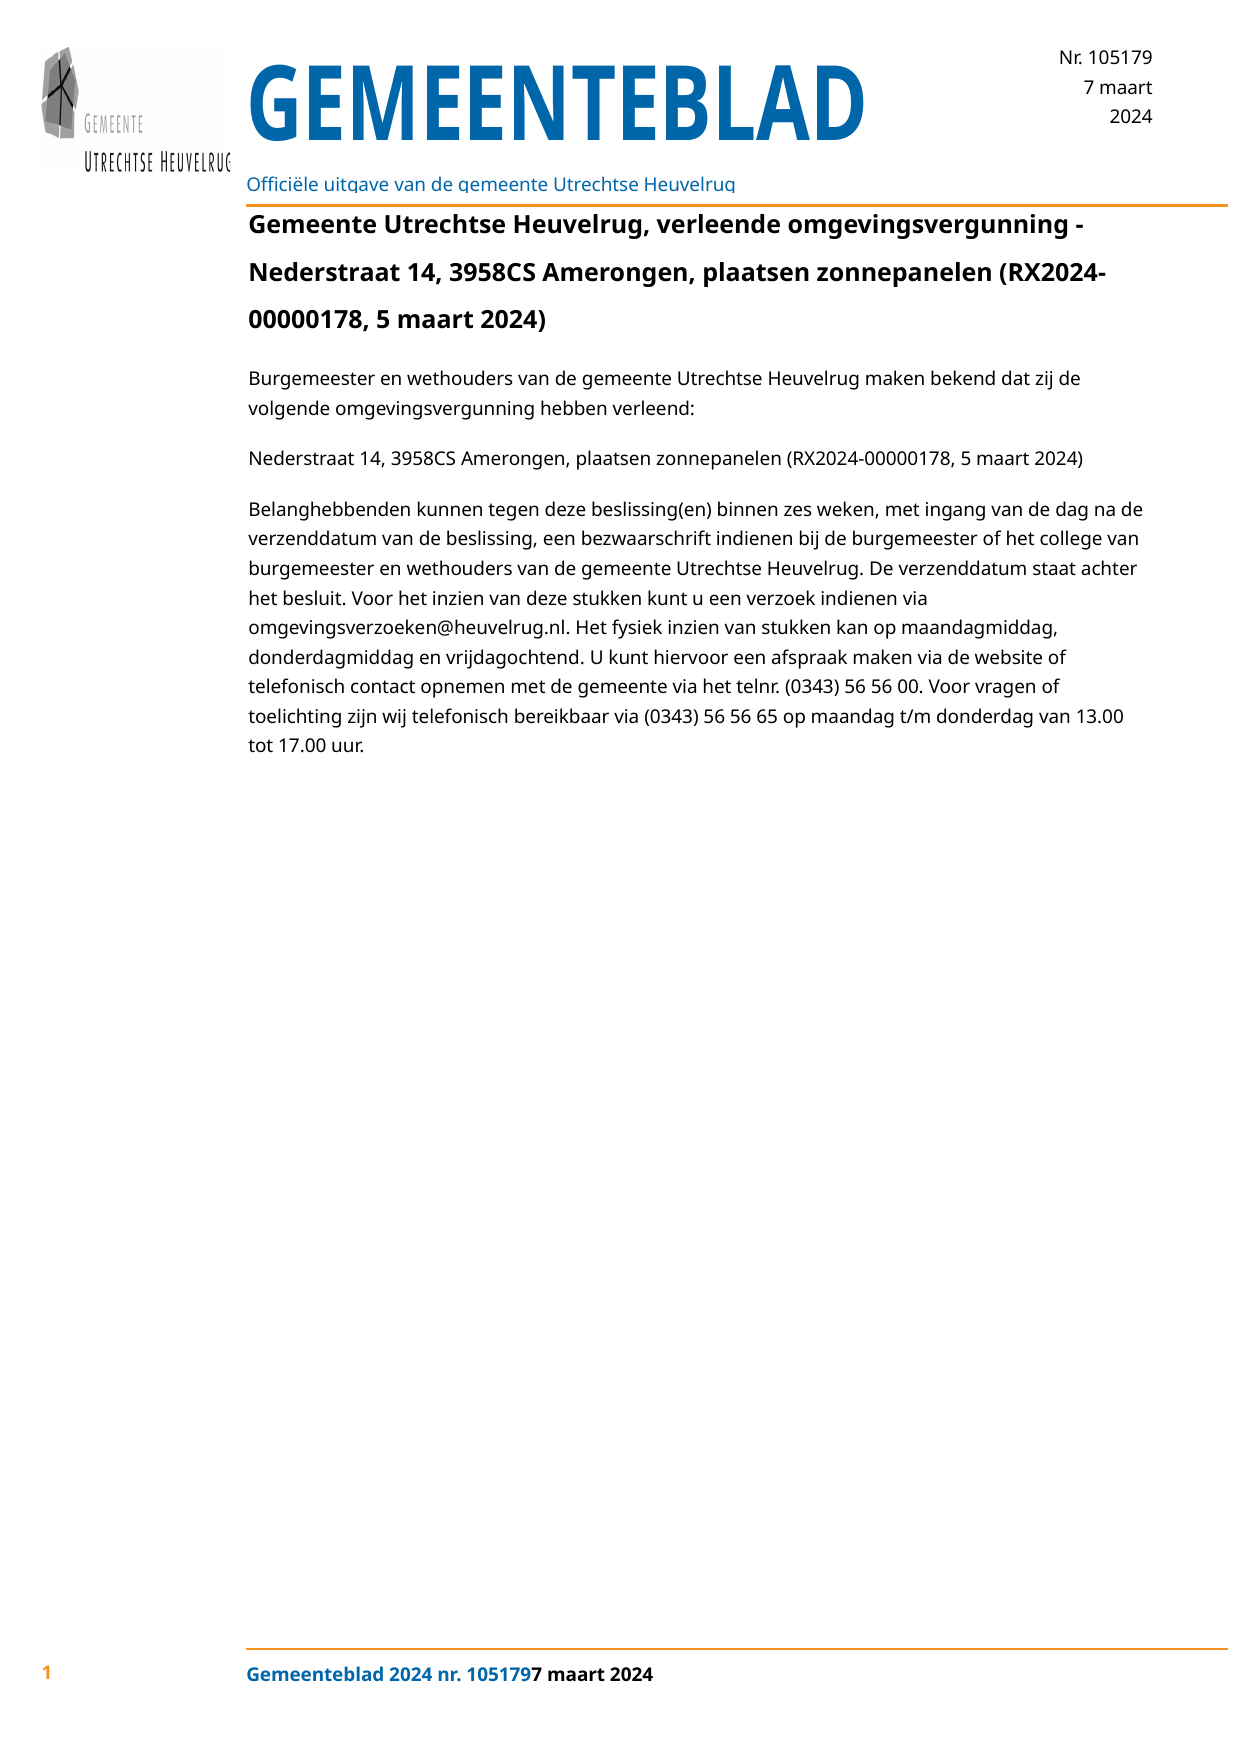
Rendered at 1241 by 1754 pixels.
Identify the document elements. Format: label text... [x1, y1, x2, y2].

picture [41, 47, 231, 172]
text Belanghebbenden kunnen tegen deze beslissing(en) binnen zes weken, met ingang van de dag na de verzenddatum van de beslissing, een bezwaarschrift indienen bij de burgemeester of het college van burgemeester en wethouders van de gemeente Utrechtse Heuvelrug. De verzenddatum staat achter het besluit. Voor het inzien van deze stukken kunt u een verzoek indienen via omgevingsverzoeken@heuvelrug.nl. Het fysiek inzien van stukken kan op maandagmiddag, donderdagmiddag en vrijdagochtend. U kunt hiervoor een afspraak maken via de website of telefonisch contact opnemen met de gemeente via het telnr. (0343) 56 56 00. Voor vragen of toelichting zijn wij telefonisch bereikbaar via (0343) 56 56 65 op maandag t/m donderdag van 13.00 tot 17.00 uur. [248, 496, 1152, 758]
text Burgemeester en wethouders van de gemeente Utrechtse Heuvelrug maken bekend dat zij de volgende omgevingsvergunning hebben verleend: [248, 366, 1152, 421]
text Gemeente Utrechtse Heuvelrug, verleende omgevingsvergunning - Nederstraat 14, 3958CS Amerongen, plaatsen zonnepanelen (RX2024-00000178, 5 maart 2024) [248, 207, 1152, 336]
text Nederstraat 14, 3958CS Amerongen, plaatsen zonnepanelen (RX2024-00000178, 5 maart 2024) [248, 446, 1152, 471]
